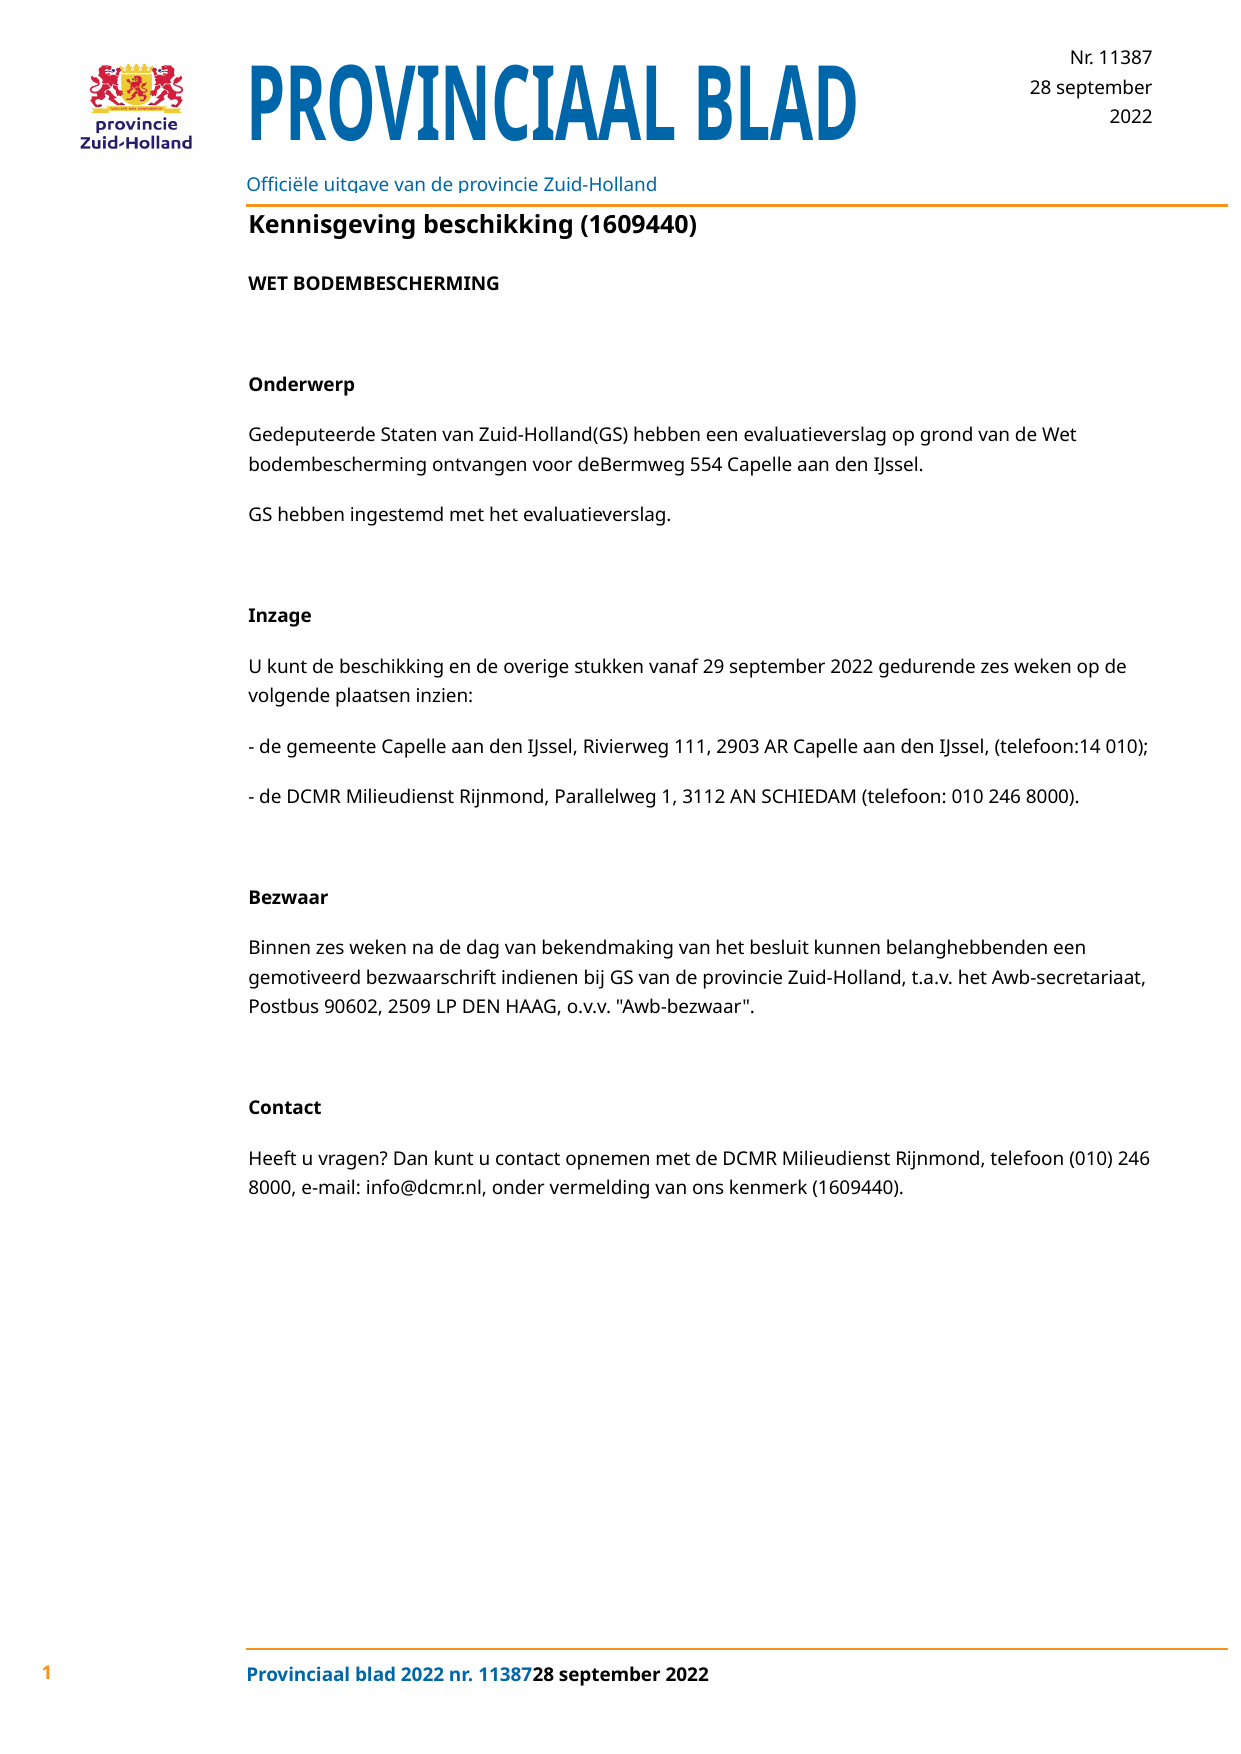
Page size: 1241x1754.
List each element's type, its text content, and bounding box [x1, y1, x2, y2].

text Inzage [248, 602, 1152, 628]
text - de gemeente Capelle aan den IJssel, Rivierweg 111, 2903 AR Capelle aan den IJssel, (telefoon:14 010); [248, 733, 1152, 758]
text Gedeputeerde Staten van Zuid-Holland(GS) hebben een evaluatieverslag op grond van de Wet bodembescherming ontvangen voor deBermweg 554 Capelle aan den IJssel. [248, 422, 1152, 477]
text Kennisgeving beschikking (1609440) [248, 207, 1152, 241]
picture [41, 47, 231, 172]
text GS hebben ingestemd met het evaluatieverslag. [248, 502, 1152, 527]
text Contact [248, 1094, 1152, 1120]
text - de DCMR Milieudienst Rijnmond, Parallelweg 1, 3112 AN SCHIEDAM (telefoon: 010 246 8000). [248, 783, 1152, 809]
text U kunt de beschikking en de overige stukken vanaf 29 september 2022 gedurende zes weken op de volgende plaatsen inzien: [248, 653, 1152, 708]
text WET BODEMBESCHERMING [248, 270, 1152, 296]
text Bezwaar [248, 884, 1152, 910]
text Binnen zes weken na de dag van bekendmaking van het besluit kunnen belanghebbenden een gemotiveerd bezwaarschrift indienen bij GS van de provincie Zuid-Holland, t.a.v. het Awb-secretariaat, Postbus 90602, 2509 LP DEN HAAG, o.v.v. "Awb-bezwaar". [248, 934, 1152, 1019]
text Onderwerp [248, 371, 1152, 397]
text Heeft u vragen? Dan kunt u contact opnemen met de DCMR Milieudienst Rijnmond, telefoon (010) 246 8000, e-mail: info@dcmr.nl, onder vermelding van ons kenmerk (1609440). [248, 1145, 1152, 1200]
